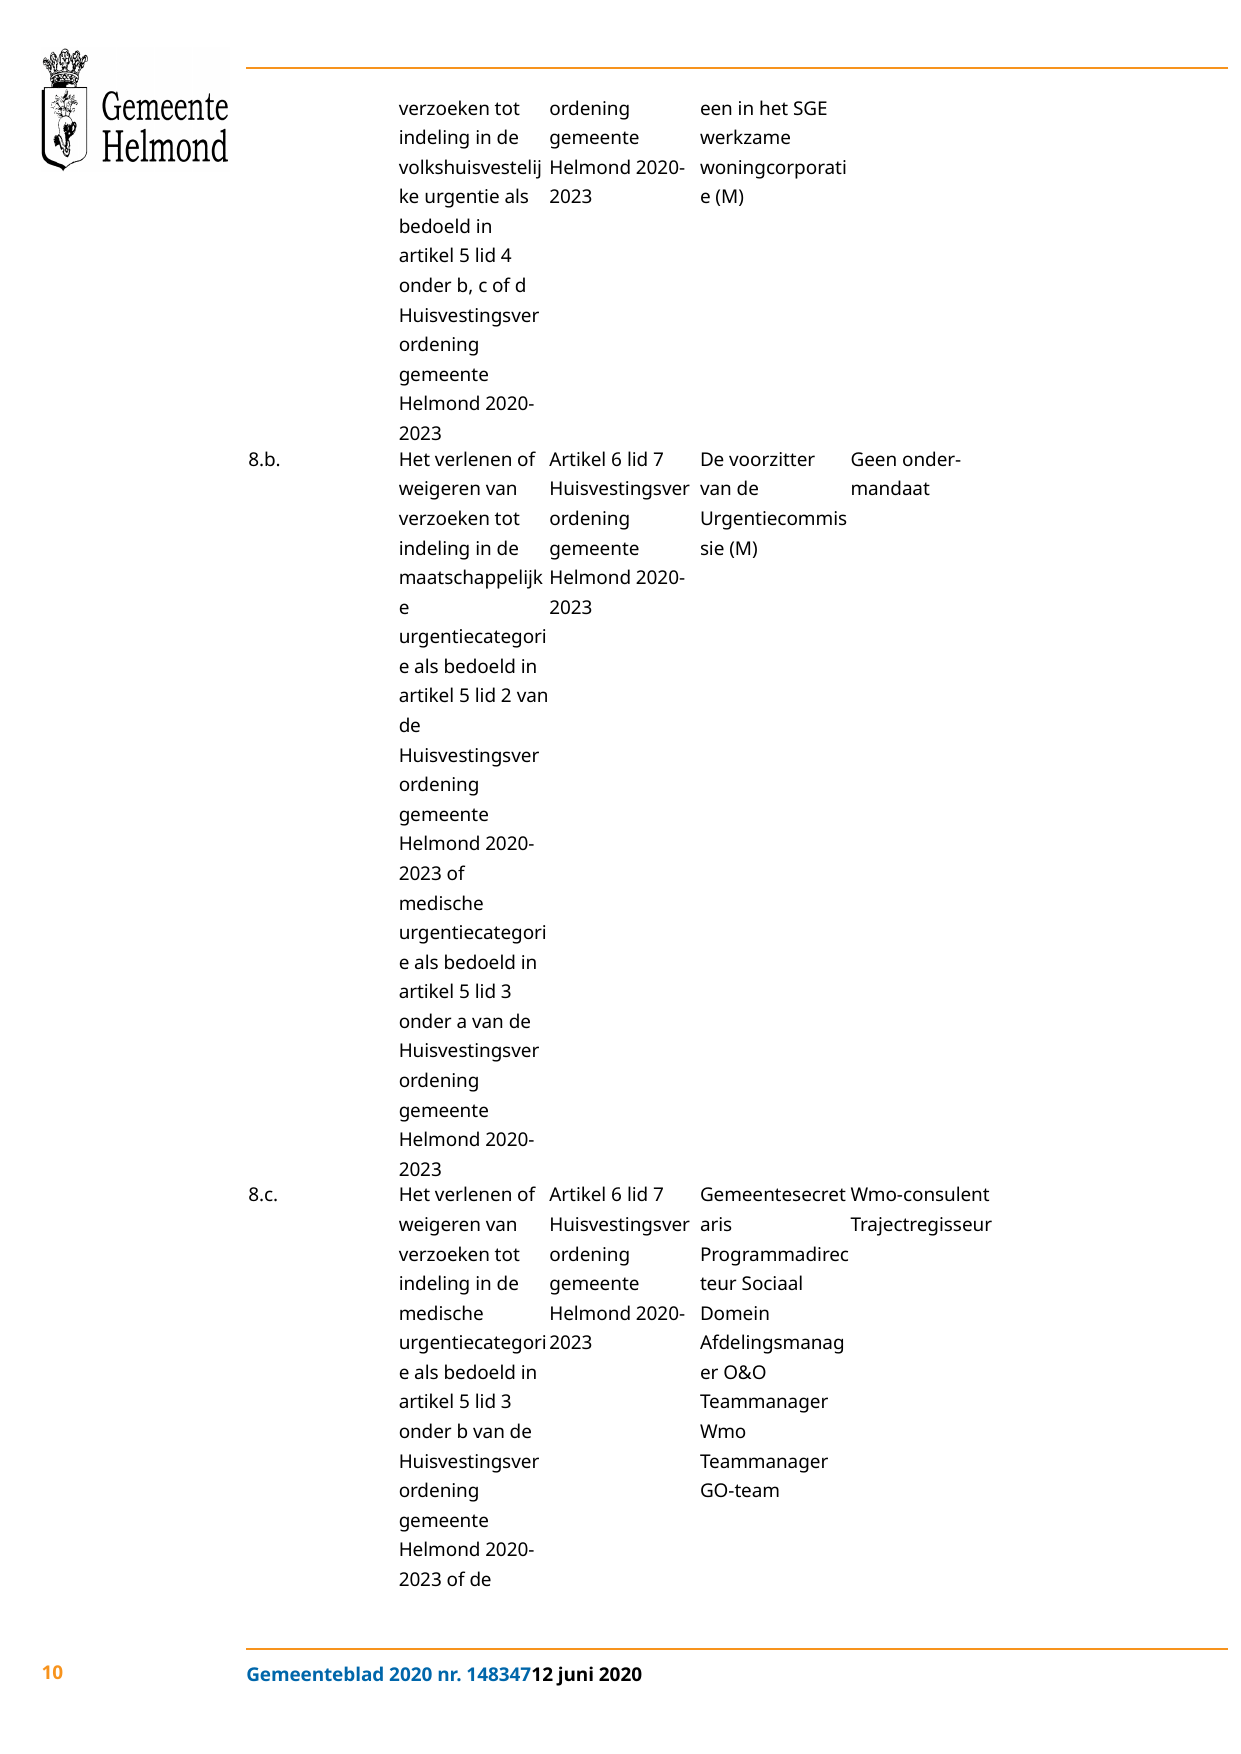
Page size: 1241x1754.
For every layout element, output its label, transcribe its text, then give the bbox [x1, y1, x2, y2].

table_cell Artikel 6 lid 7 Huisvestingsverordening gemeente Helmond 2020-2023 [549, 1182, 700, 1592]
table_cell [1001, 95, 1152, 446]
table_cell Het verlenen of weigeren van verzoeken tot indeling in de maatschappelijke urgentiecategorie als bedoeld in artikel 5 lid 2 van de Huisvestingsverordening gemeente Helmond 2020-2023 of medische urgentiecategorie als bedoeld in artikel 5 lid 3 onder a van de Huisvestingsverordening gemeente Helmond 2020-2023 [399, 446, 549, 1182]
table_cell Het verlenen of weigeren van verzoeken tot indeling in de medische urgentiecategorie als bedoeld in artikel 5 lid 3 onder b van de Huisvestingsverordening gemeente Helmond 2020-2023 of de [399, 1182, 549, 1592]
table_cell [1001, 446, 1152, 1182]
table_cell Wmo-consulent Trajectregisseur [850, 1182, 1001, 1592]
table_cell 8.b. [248, 446, 398, 1182]
table_cell Gemeentesecretaris Programmadirecteur Sociaal Domein Afdelingsmanager O&O Teammanager Wmo Teammanager GO-team [700, 1182, 850, 1592]
table_cell Geen onder-mandaat [850, 446, 1001, 1182]
table_cell verzoeken tot indeling in de volkshuisvestelijke urgentie als bedoeld in artikel 5 lid 4 onder b, c of d Huisvestingsverordening gemeente Helmond 2020-2023 [399, 95, 549, 446]
table_cell De voorzitter van de Urgentiecommissie (M) [700, 446, 850, 1182]
table_cell [248, 95, 398, 446]
table_cell [850, 95, 1001, 446]
table_cell 8.c. [248, 1182, 398, 1592]
picture [41, 47, 231, 172]
table_cell [1001, 1182, 1152, 1592]
table_cell een in het SGE werkzame woningcorporatie (M) [700, 95, 850, 446]
table_cell Artikel 6 lid 7 Huisvestingsverordening gemeente Helmond 2020-2023 [549, 446, 700, 1182]
table_cell ordening gemeente Helmond 2020-2023 [549, 95, 700, 446]
